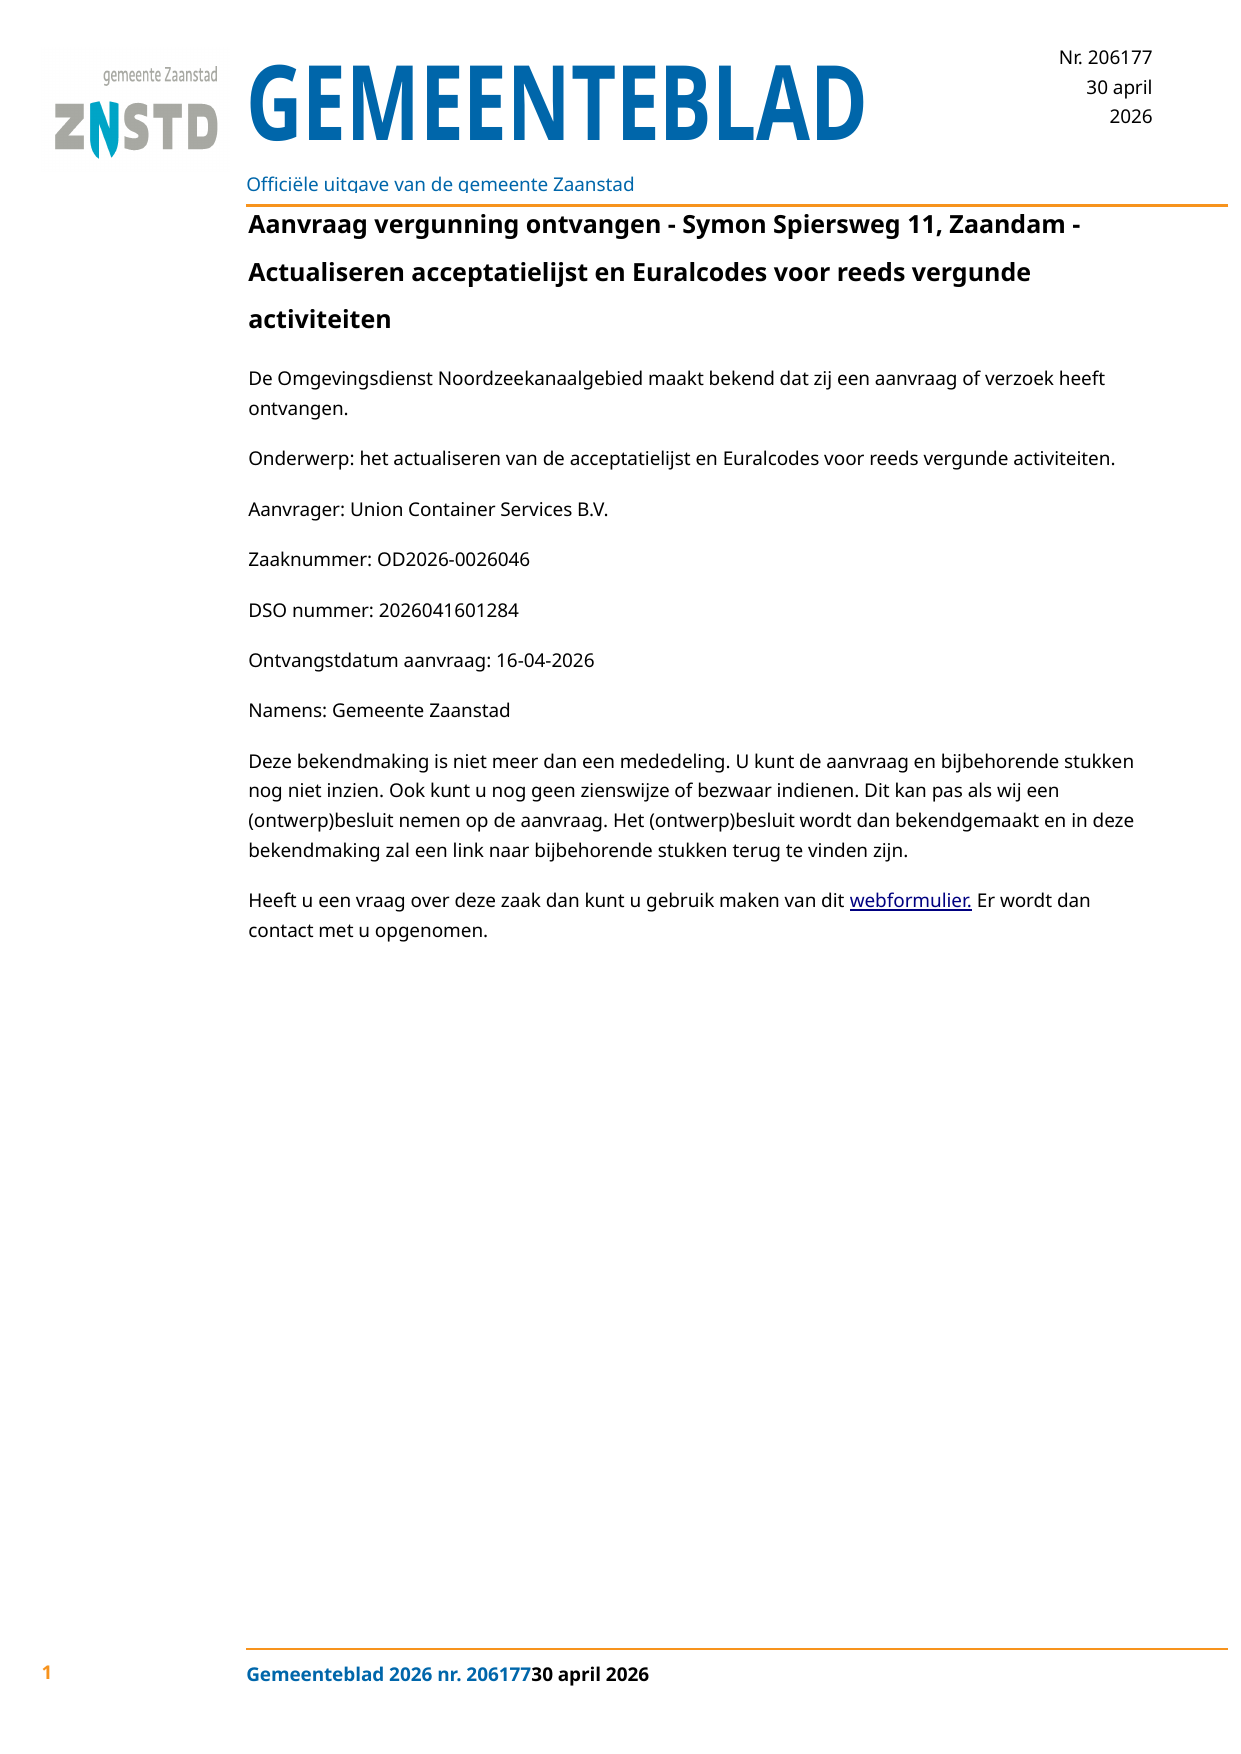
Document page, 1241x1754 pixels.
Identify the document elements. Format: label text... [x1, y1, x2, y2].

text De Omgevingsdienst Noordzeekanaalgebied maakt bekend dat zij een aanvraag of verzoek heeft ontvangen. [248, 366, 1152, 421]
text DSO nummer: 2026041601284 [248, 597, 1152, 622]
text Onderwerp: het actualiseren van de acceptatielijst en Euralcodes voor reeds vergunde activiteiten. [248, 446, 1152, 471]
text Ontvangstdatum aanvraag: 16-04-2026 [248, 647, 1152, 673]
text Aanvrager: Union Container Services B.V. [248, 496, 1152, 522]
picture [41, 47, 231, 172]
text Deze bekendmaking is niet meer dan een mededeling. U kunt de aanvraag en bijbehorende stukken nog niet inzien. Ook kunt u nog geen zienswijze of bezwaar indienen. Dit kan pas als wij een (ontwerp)besluit nemen op de aanvraag. Het (ontwerp)besluit wordt dan bekendgemaakt en in deze bekendmaking zal een link naar bijbehorende stukken terug te vinden zijn. [248, 748, 1152, 862]
text Namens: Gemeente Zaanstad [248, 698, 1152, 723]
text Heeft u een vraag over deze zaak dan kunt u gebruik maken van dit webformulier. Er wordt dan contact met u opgenomen. [248, 887, 1152, 942]
text Zaaknummer: OD2026-0026046 [248, 546, 1152, 572]
text Aanvraag vergunning ontvangen - Symon Spiersweg 11, Zaandam - Actualiseren acceptatielijst en Euralcodes voor reeds vergunde activiteiten [248, 207, 1152, 336]
